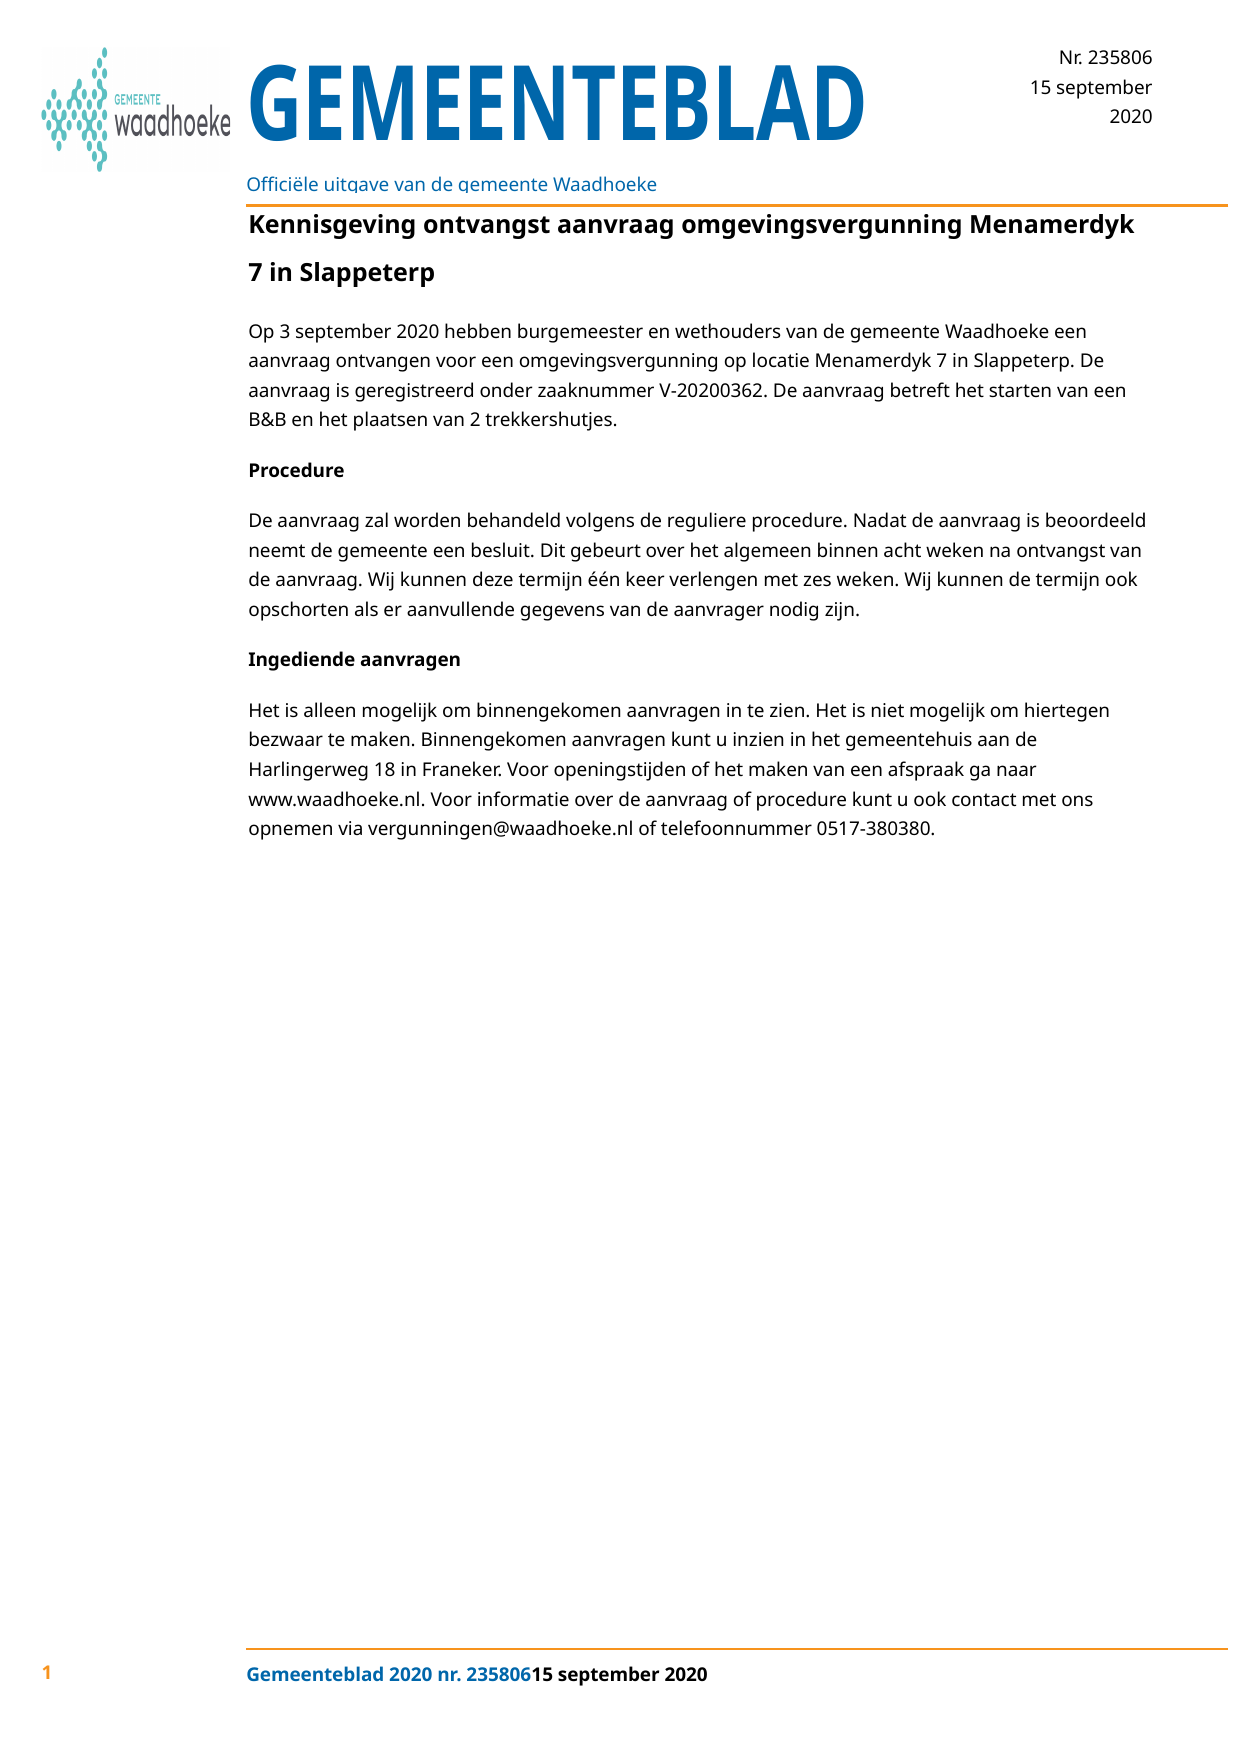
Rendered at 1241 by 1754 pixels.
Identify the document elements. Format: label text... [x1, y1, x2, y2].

text Op 3 september 2020 hebben burgemeester en wethouders van de gemeente Waadhoeke een aanvraag ontvangen voor een omgevingsvergunning op locatie Menamerdyk 7 in Slappeterp. De aanvraag is geregistreerd onder zaaknummer V-20200362. De aanvraag betreft het starten van een B&B en het plaatsen van 2 trekkershutjes. [248, 318, 1152, 432]
text Ingediende aanvragen [248, 647, 1152, 672]
text Procedure [248, 457, 1152, 483]
text Het is alleen mogelijk om binnengekomen aanvragen in te zien. Het is niet mogelijk om hiertegen bezwaar te maken. Binnengekomen aanvragen kunt u inzien in het gemeentehuis aan de Harlingerweg 18 in Franeker. Voor openingstijden of het maken van een afspraak ga naar www.waadhoeke.nl. Voor informatie over de aanvraag of procedure kunt u ook contact met ons opnemen via vergunningen@waadhoeke.nl of telefoonnummer 0517-380380. [248, 697, 1152, 841]
text De aanvraag zal worden behandeld volgens de reguliere procedure. Nadat de aanvraag is beoordeeld neemt de gemeente een besluit. Dit gebeurt over het algemeen binnen acht weken na ontvangst van de aanvraag. Wij kunnen deze termijn één keer verlengen met zes weken. Wij kunnen de termijn ook opschorten als er aanvullende gegevens van de aanvrager nodig zijn. [248, 507, 1152, 622]
picture [41, 47, 231, 172]
text Kennisgeving ontvangst aanvraag omgevingsvergunning Menamerdyk 7 in Slappeterp [248, 207, 1152, 288]
